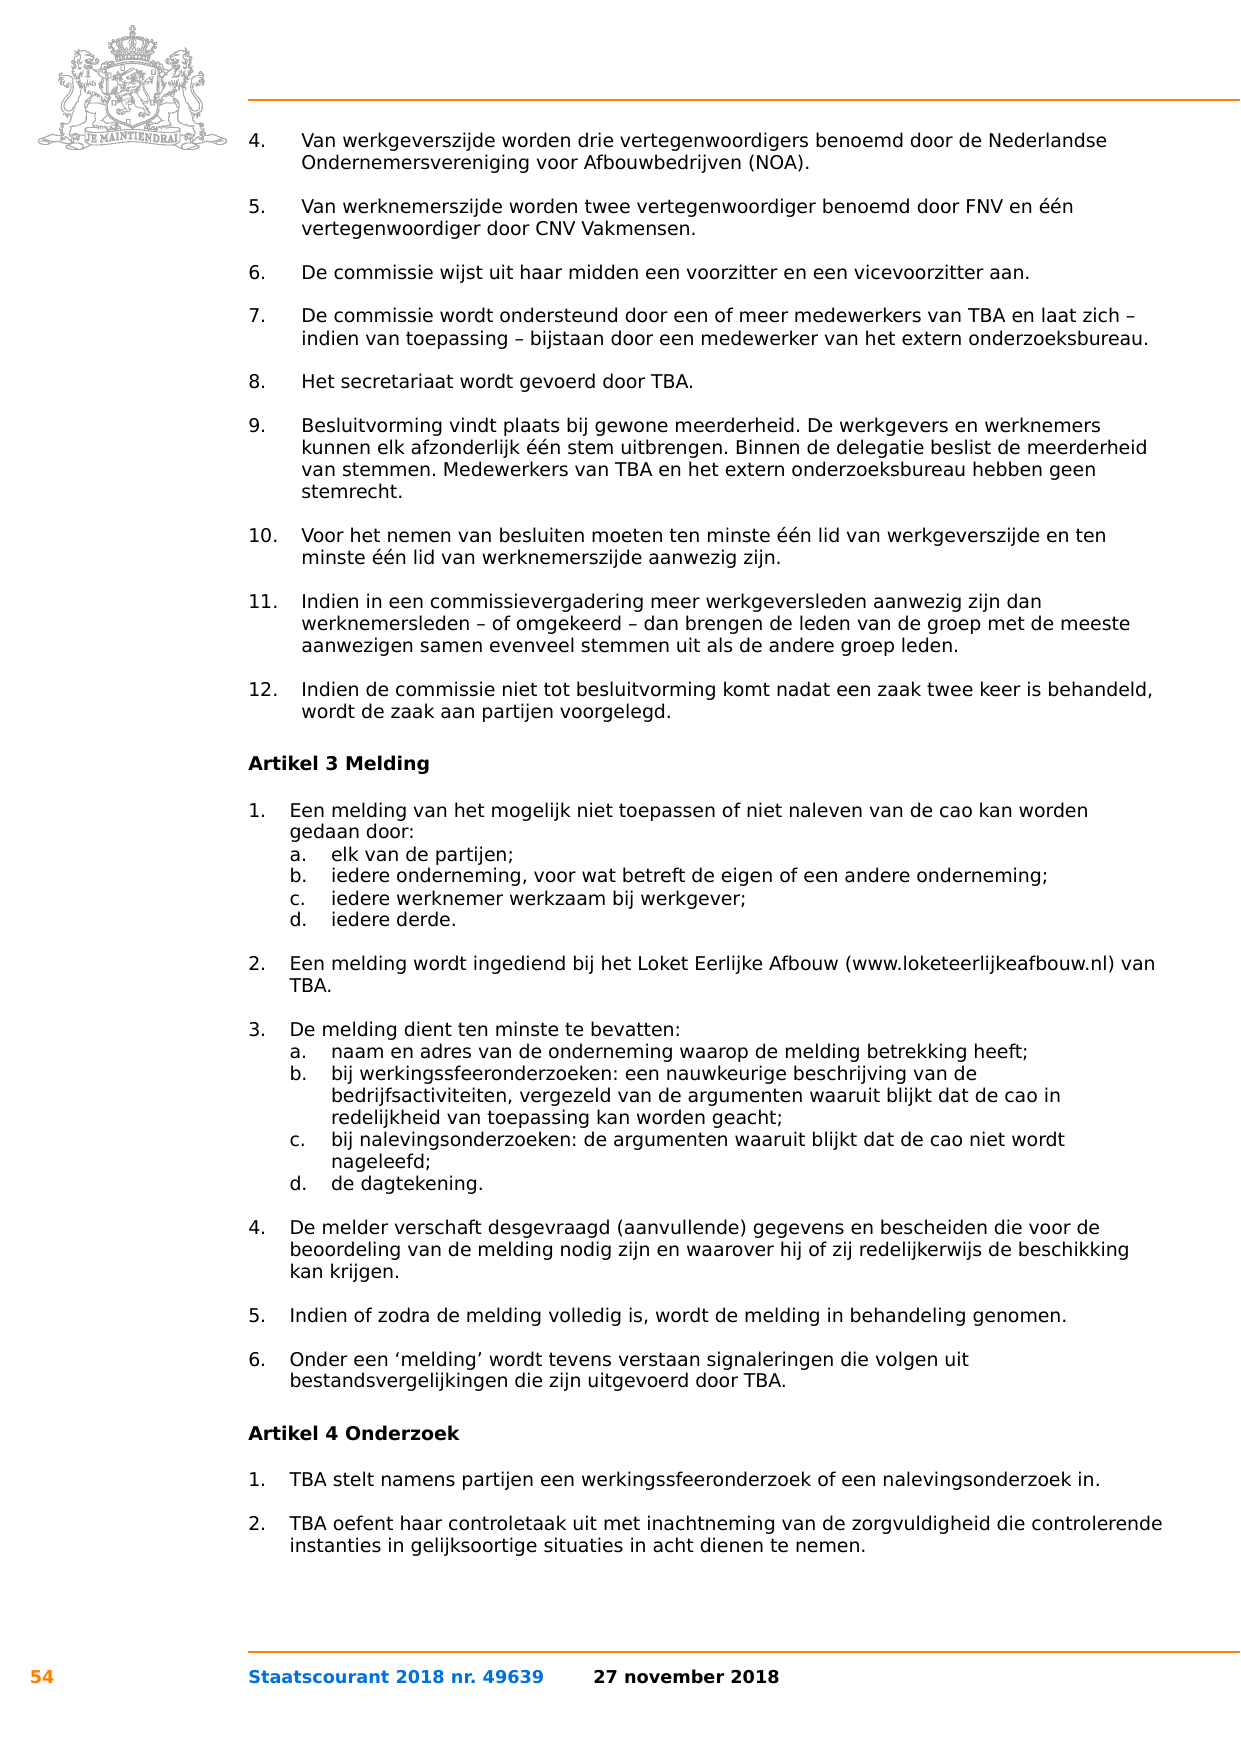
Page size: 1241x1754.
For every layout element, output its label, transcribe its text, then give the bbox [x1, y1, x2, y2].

text 6. Onder een ‘melding’ wordt tevens verstaan signaleringen die volgen uit bestandsvergelijkingen die zijn uitgevoerd door TBA. [248, 1348, 1163, 1392]
text 6. De commissie wijst uit haar midden een voorzitter en een vicevoorzitter aan. [248, 262, 1163, 283]
text d. iedere derde. [289, 909, 1163, 931]
text 1. TBA stelt namens partijen een werkingssfeeronderzoek of een nalevingsonderzoek in. [248, 1469, 1163, 1491]
text c. iedere werknemer werkzaam bij werkgever; [289, 887, 1163, 909]
text c. bij nalevingsonderzoeken: de argumenten waaruit blijkt dat de cao niet wordt nageleefd; [289, 1129, 1163, 1173]
text 12. Indien de commissie niet tot besluitvorming komt nadat een zaak twee keer is behandeld, wordt de zaak aan partijen voorgelegd. [248, 678, 1163, 722]
text a. elk van de partijen; [289, 843, 1163, 865]
text 2. TBA oefent haar controletaak uit met inachtneming van de zorgvuldigheid die controlerende instanties in gelijksoortige situaties in acht dienen te nemen. [248, 1513, 1163, 1557]
text a. naam en adres van de onderneming waarop de melding betrekking heeft; [289, 1041, 1163, 1063]
text 3. De melding dient ten minste te bevatten: [248, 1019, 1163, 1041]
text 4. Van werkgeverszijde worden drie vertegenwoordigers benoemd door de Nederlandse Ondernemersvereniging voor Afbouwbedrijven (NOA). [248, 130, 1163, 174]
text 9. Besluitvorming vindt plaats bij gewone meerderheid. De werkgevers en werknemers kunnen elk afzonderlijk één stem uitbrengen. Binnen de delegatie beslist de meerderheid van stemmen. Medewerkers van TBA en het extern onderzoeksbureau hebben geen stemrecht. [248, 415, 1163, 503]
subtitle Artikel 3 Melding [248, 752, 1163, 774]
text 8. Het secretariaat wordt gevoerd door TBA. [248, 371, 1163, 393]
text 2. Een melding wordt ingediend bij het Loket Eerlijke Afbouw (www.loketeerlijkeafbouw.nl) van TBA. [248, 953, 1163, 997]
text 5. Indien of zodra de melding volledig is, wordt de melding in behandeling genomen. [248, 1304, 1163, 1327]
text b. bij werkingssfeeronderzoeken: een nauwkeurige beschrijving van de bedrijfsactiviteiten, vergezeld van de argumenten waaruit blijkt dat de cao in redelijkheid van toepassing kan worden geacht; [289, 1063, 1163, 1129]
text 11. Indien in een commissievergadering meer werkgeversleden aanwezig zijn dan werknemersleden – of omgekeerd – dan brengen de leden van de groep met de meeste aanwezigen samen evenveel stemmen uit als de andere groep leden. [248, 591, 1163, 657]
text d. de dagtekening. [289, 1173, 1163, 1195]
text 1. Een melding van het mogelijk niet toepassen of niet naleven van de cao kan worden gedaan door: [248, 799, 1163, 843]
text 4. De melder verschaft desgevraagd (aanvullende) gegevens en bescheiden die voor de beoordeling van de melding nodig zijn en waarover hij of zij redelijkerwijs de beschikking kan krijgen. [248, 1217, 1163, 1283]
text b. iedere onderneming, voor wat betreft de eigen of een andere onderneming; [289, 865, 1163, 887]
subtitle Artikel 4 Onderzoek [248, 1422, 1163, 1444]
text 7. De commissie wordt ondersteund door een of meer medewerkers van TBA en laat zich – indien van toepassing – bijstaan door een medewerker van het extern onderzoeksbureau. [248, 305, 1163, 349]
picture [38, 25, 227, 150]
text 5. Van werknemerszijde worden twee vertegenwoordiger benoemd door FNV en één vertegenwoordiger door CNV Vakmensen. [248, 196, 1163, 240]
text 10. Voor het nemen van besluiten moeten ten minste één lid van werkgeverszijde en ten minste één lid van werknemerszijde aanwezig zijn. [248, 525, 1163, 569]
